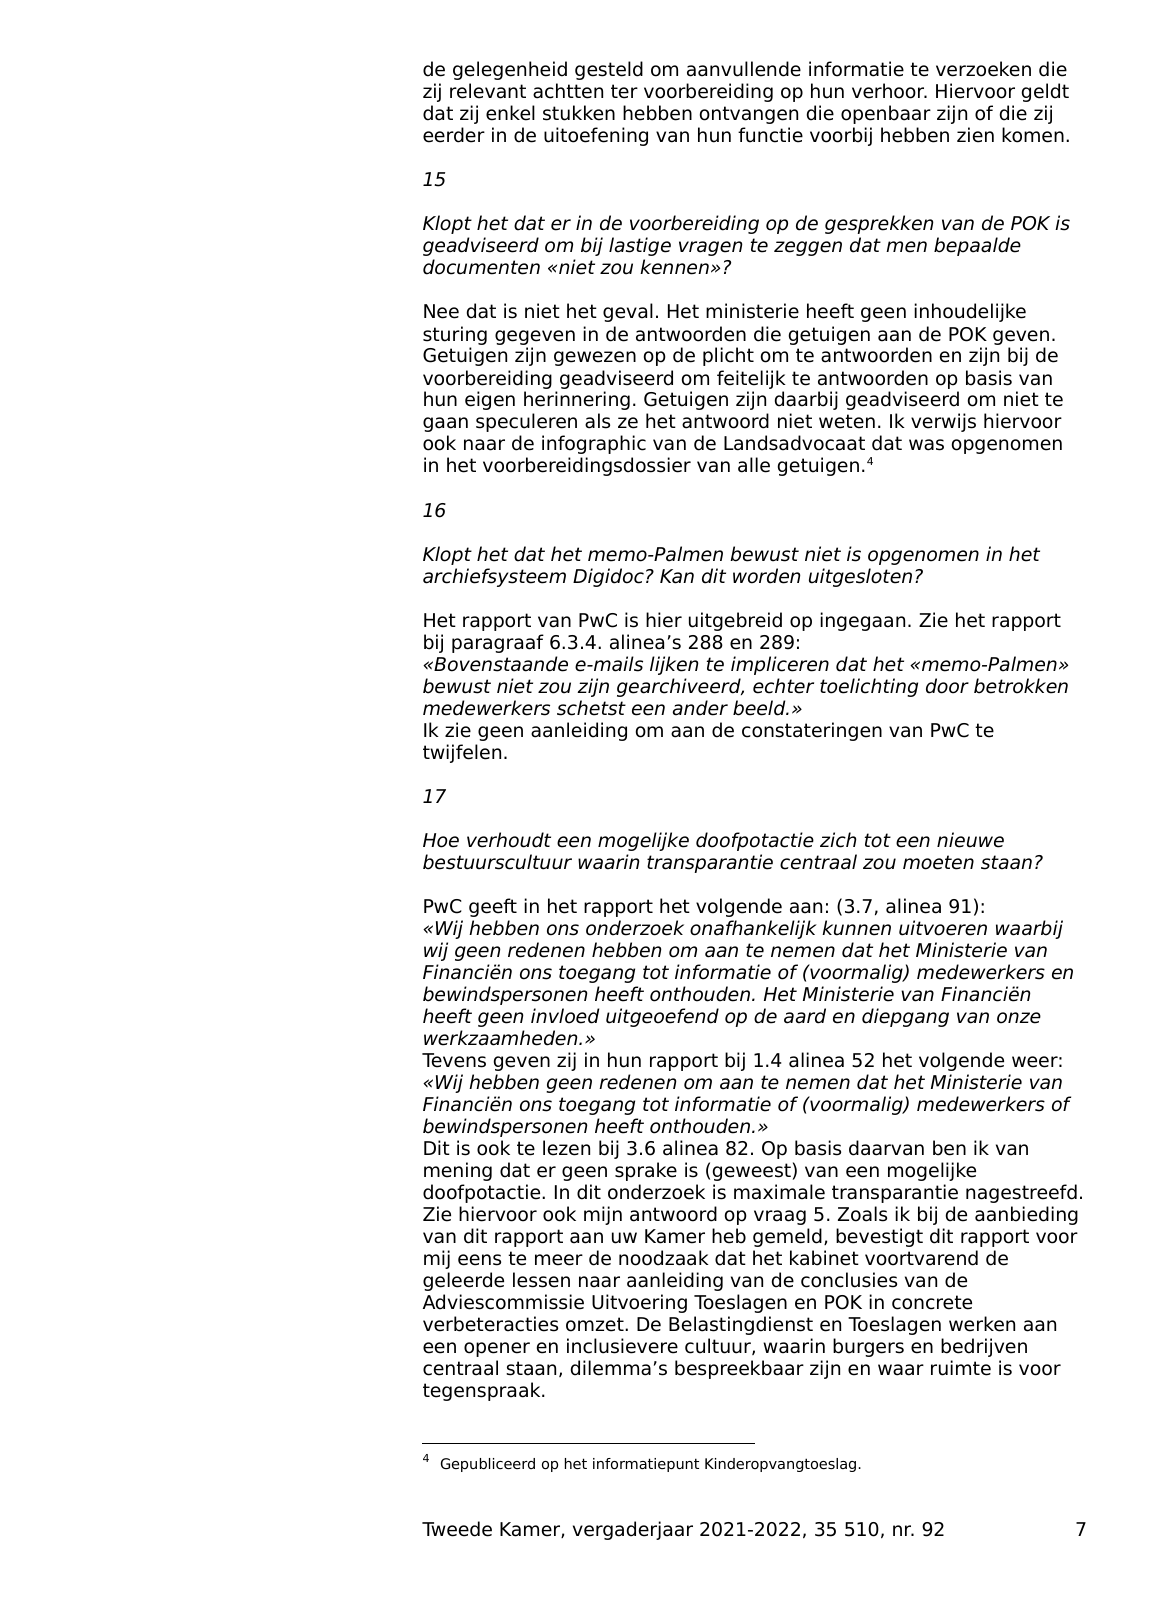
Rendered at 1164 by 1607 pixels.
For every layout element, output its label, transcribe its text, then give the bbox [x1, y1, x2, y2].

text Klopt het dat het memo-Palmen bewust niet is opgenomen in het archiefsysteem Digidoc? Kan dit worden uitgesloten? [422, 544, 1087, 588]
text Het rapport van PwC is hier uitgebreid op ingegaan. Zie het rapport bij paragraaf 6.3.4. alinea’s 288 en 289: [422, 610, 1087, 654]
text Ik zie geen aanleiding om aan de constateringen van PwC te twijfelen. [422, 720, 1087, 764]
text Zie hiervoor ook mijn antwoord op vraag 5. Zoals ik bij de aanbieding van dit rapport aan uw Kamer heb gemeld, bevestigt dit rapport voor mij eens te meer de noodzaak dat het kabinet voortvarend de geleerde lessen naar aanleiding van de conclusies van de Adviescommissie Uitvoering Toeslagen en POK in concrete verbeteracties omzet. De Belastingdienst en Toeslagen werken aan een opener en inclusievere cultuur, waarin burgers en bedrijven centraal staan, dilemma’s bespreekbaar zijn en waar ruimte is voor tegenspraak. [422, 1204, 1087, 1402]
subtitle 17 [422, 786, 1087, 808]
text Nee dat is niet het geval. Het ministerie heeft geen inhoudelijke sturing gegeven in de antwoorden die getuigen aan de POK geven. Getuigen zijn gewezen op de plicht om te antwoorden en zijn bij de voorbereiding geadviseerd om feitelijk te antwoorden op basis van hun eigen herinnering. Getuigen zijn daarbij geadviseerd om niet te gaan speculeren als ze het antwoord niet weten. Ik verwijs hiervoor ook naar de infographic van de Landsadvocaat dat was opgenomen in het voorbereidingsdossier van alle getuigen. [422, 301, 1087, 477]
text de gelegenheid gesteld om aanvullende informatie te verzoeken die zij relevant achtten ter voorbereiding op hun verhoor. Hiervoor geldt dat zij enkel stukken hebben ontvangen die openbaar zijn of die zij eerder in de uitoefening van hun functie voorbij hebben zien komen. [422, 59, 1087, 147]
text PwC geeft in het rapport het volgende aan: (3.7, alinea 91): [422, 896, 1087, 918]
text Hoe verhoudt een mogelijke doofpotactie zich tot een nieuwe bestuurscultuur waarin transparantie centraal zou moeten staan? [422, 830, 1087, 874]
text Klopt het dat er in de voorbereiding op de gesprekken van de POK is geadviseerd om bij lastige vragen te zeggen dat men bepaalde documenten «niet zou kennen»? [422, 213, 1087, 279]
text Gepubliceerd op het informatiepunt Kinderopvangtoeslag. [422, 1452, 1087, 1474]
text «Wij hebben ons onderzoek onafhankelijk kunnen uitvoeren waarbij wij geen redenen hebben om aan te nemen dat het Ministerie van Financiën ons toegang tot informatie of (voormalig) medewerkers en bewindspersonen heeft onthouden. Het Ministerie van Financiën heeft geen invloed uitgeoefend op de aard en diepgang van onze werkzaamheden.» [422, 918, 1087, 1050]
text «Wij hebben geen redenen om aan te nemen dat het Ministerie van Financiën ons toegang tot informatie of (voormalig) medewerkers of bewindspersonen heeft onthouden.» [422, 1072, 1087, 1138]
text Dit is ook te lezen bij 3.6 alinea 82. Op basis daarvan ben ik van mening dat er geen sprake is (geweest) van een mogelijke doofpotactie. In dit onderzoek is maximale transparantie nagestreefd. [422, 1138, 1087, 1204]
text «Bovenstaande e-mails lijken te impliceren dat het «memo-Palmen» bewust niet zou zijn gearchiveerd, echter toelichting door betrokken medewerkers schetst een ander beeld.» [422, 654, 1087, 720]
subtitle 15 [422, 169, 1087, 191]
subtitle 16 [422, 499, 1087, 521]
text Tevens geven zij in hun rapport bij 1.4 alinea 52 het volgende weer: [422, 1050, 1087, 1072]
